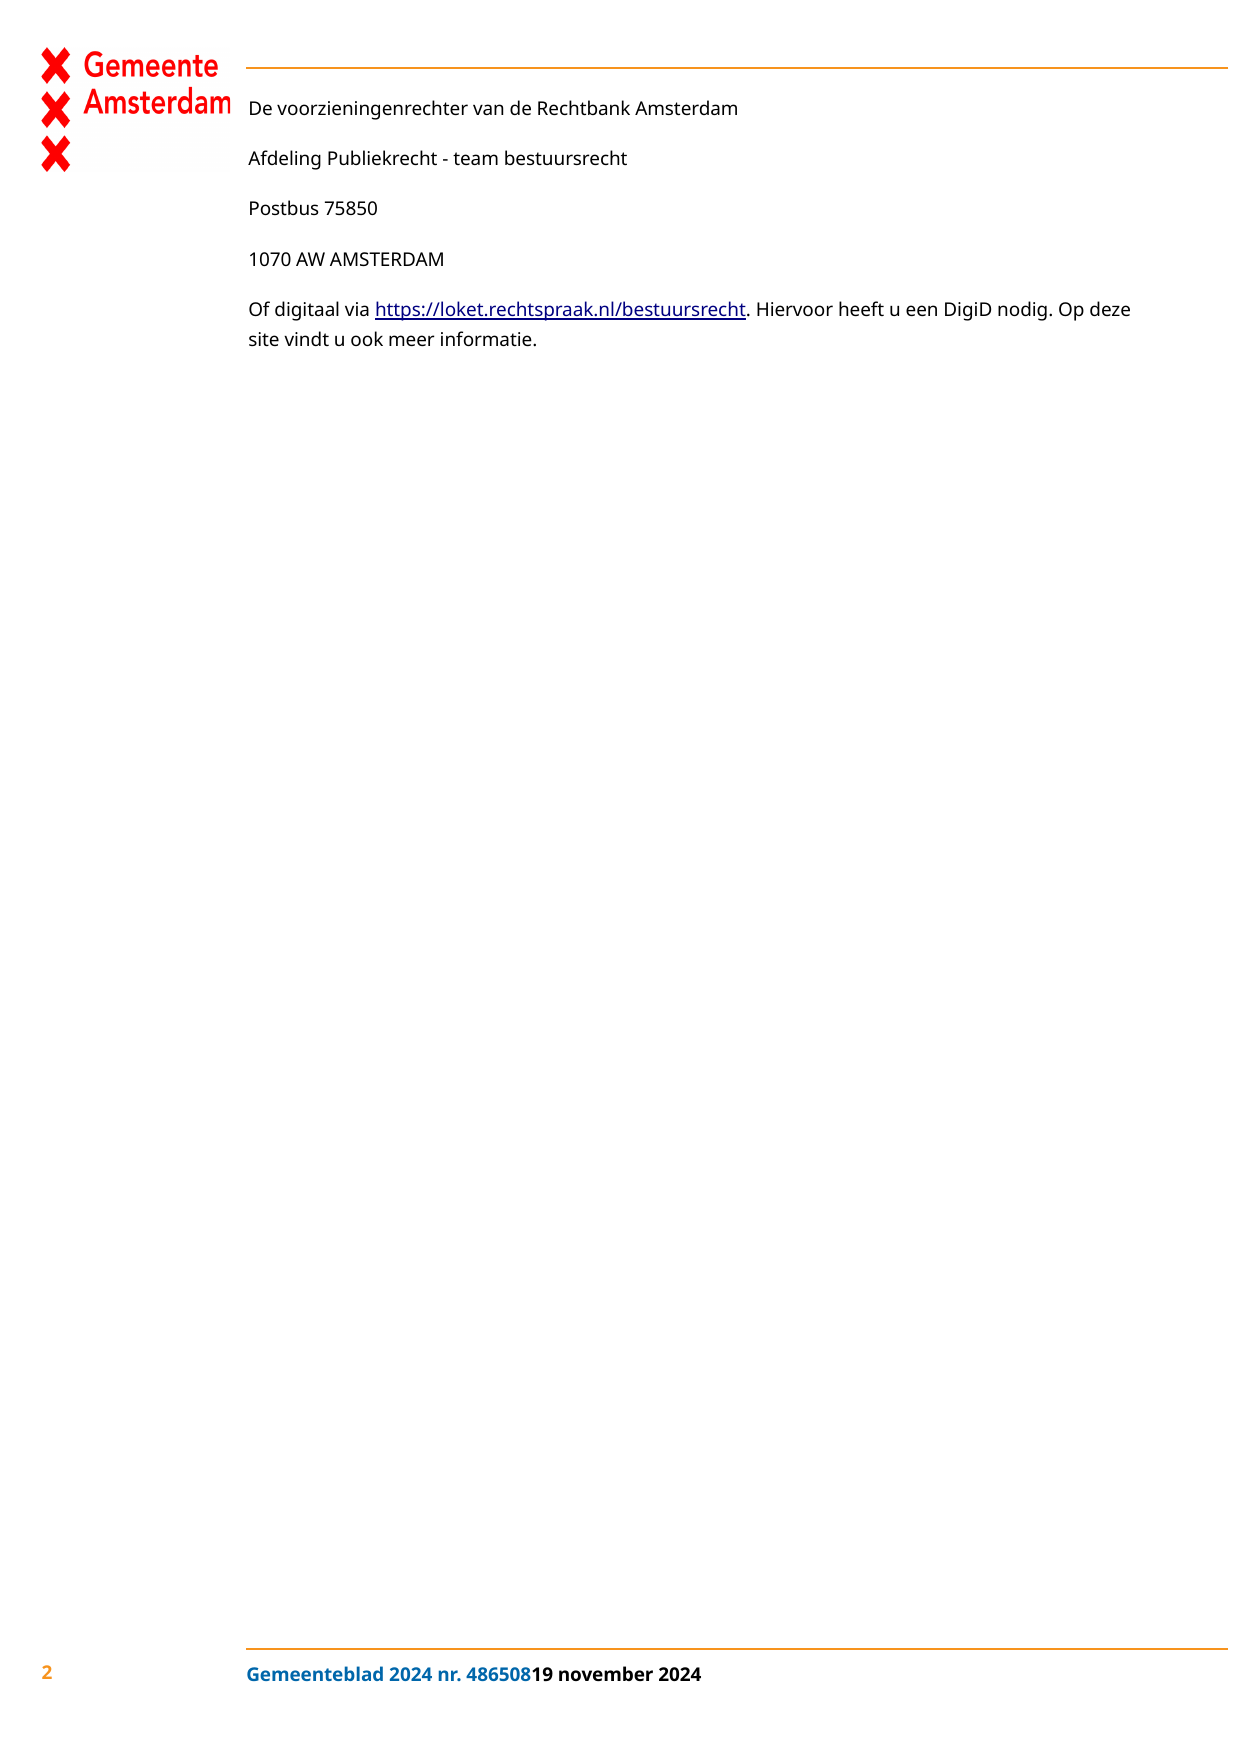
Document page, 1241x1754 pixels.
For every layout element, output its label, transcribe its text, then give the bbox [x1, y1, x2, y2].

text 1070 AW AMSTERDAM [248, 246, 1152, 272]
text De voorzieningenrechter van de Rechtbank Amsterdam [248, 95, 1152, 121]
text Of digitaal via https://loket.rechtspraak.nl/bestuursrecht. Hiervoor heeft u een DigiD nodig. Op deze site vindt u ook meer informatie. [248, 296, 1152, 352]
text Afdeling Publiekrecht - team bestuursrecht [248, 145, 1152, 171]
text Postbus 75850 [248, 196, 1152, 221]
picture [41, 47, 231, 172]
